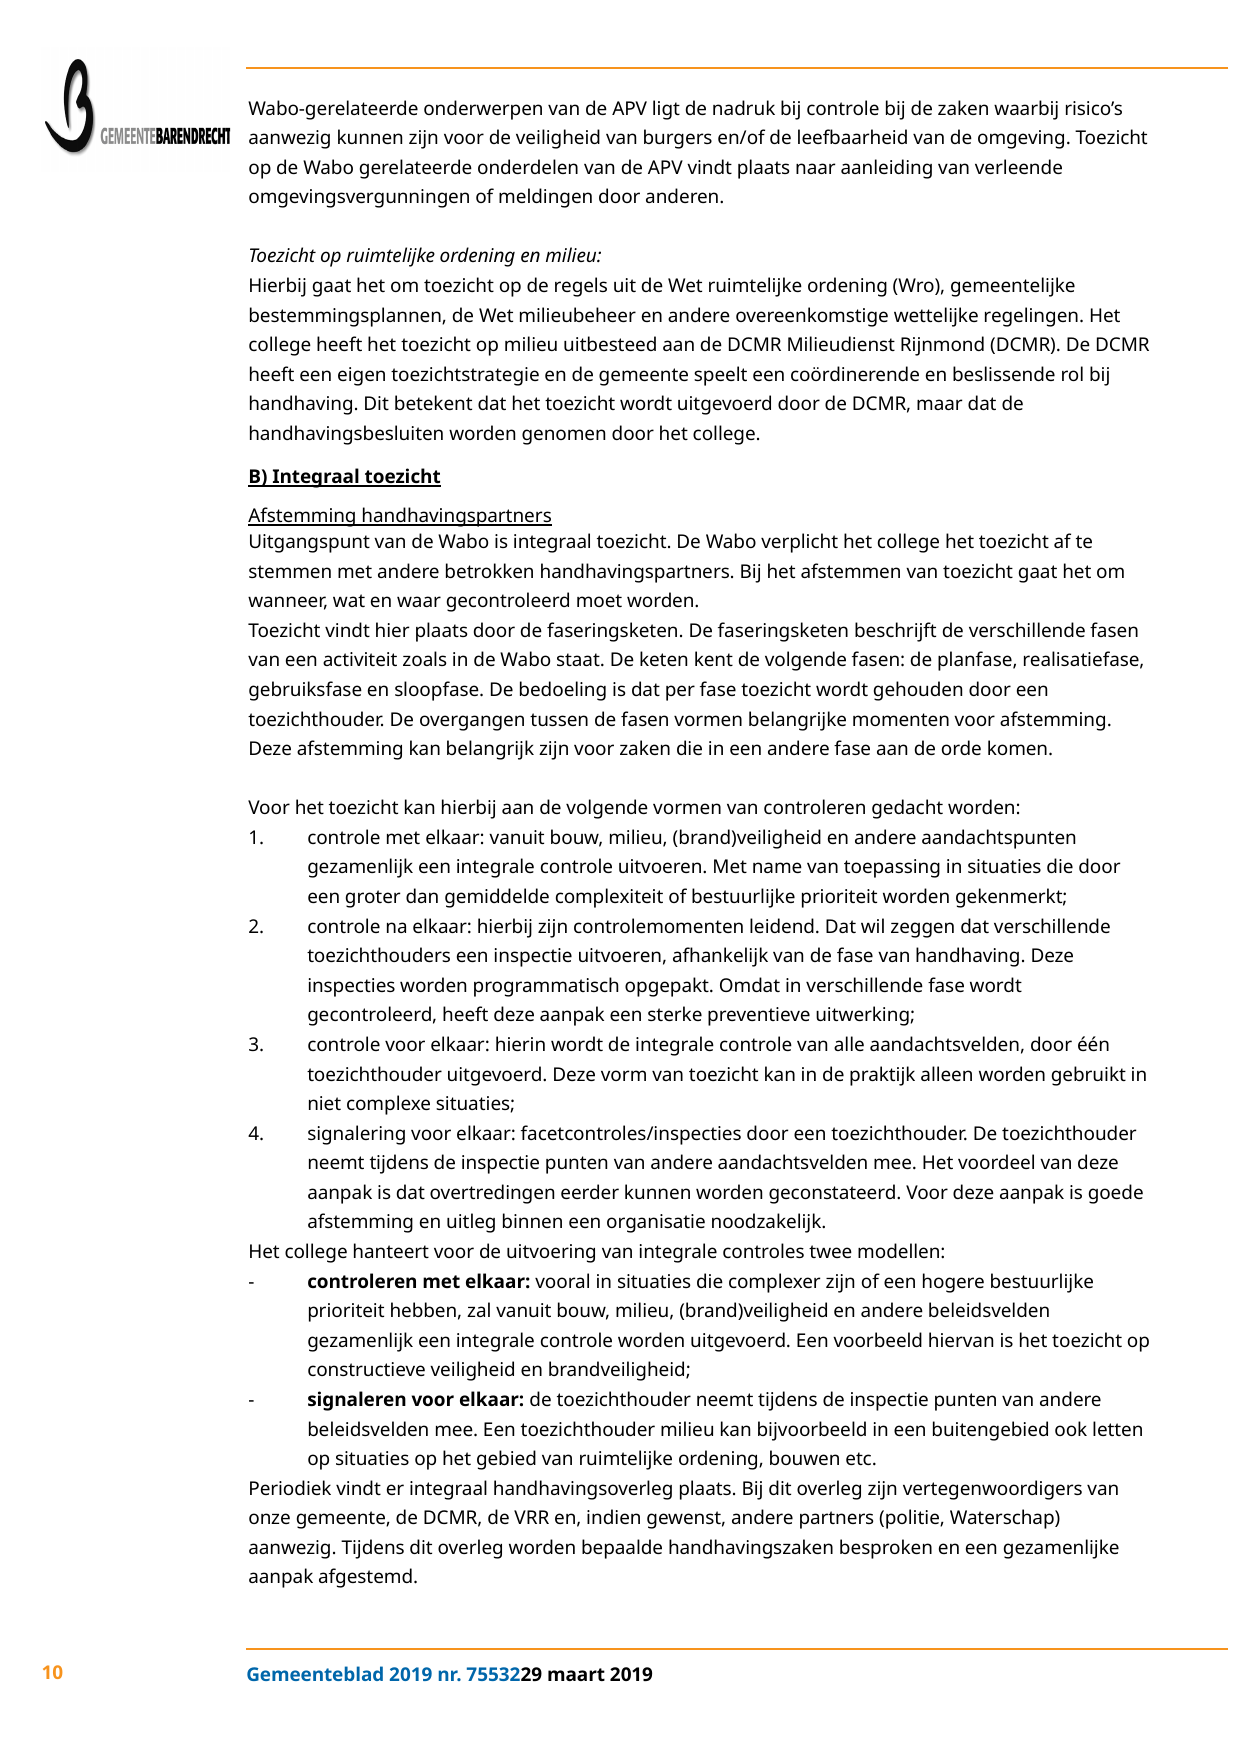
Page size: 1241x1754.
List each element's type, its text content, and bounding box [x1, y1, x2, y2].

text Toezicht vindt hier plaats door de faseringsketen. De faseringsketen beschrijft de verschillende fasen van een activiteit zoals in de Wabo staat. De keten kent de volgende fasen: de planfase, realisatiefase, gebruiksfase en sloopfase. De bedoeling is dat per fase toezicht wordt gehouden door een toezichthouder. De overgangen tussen de fasen vormen belangrijke momenten voor afstemming. Deze afstemming kan belangrijk zijn voor zaken die in een andere fase aan de orde komen. [248, 617, 1152, 761]
text Hierbij gaat het om toezicht op de regels uit de Wet ruimtelijke ordening (Wro), gemeentelijke bestemmingsplannen, de Wet milieubeheer en andere overeenkomstige wettelijke regelingen. Het college heeft het toezicht op milieu uitbesteed aan de DCMR Milieudienst Rijnmond (DCMR). De DCMR heeft een eigen toezichtstrategie en de gemeente speelt een coördinerende en beslissende rol bij handhaving. Dit betekent dat het toezicht wordt uitgevoerd door de DCMR, maar dat de handhavingsbesluiten worden genomen door het college. [248, 272, 1152, 446]
text Wabo-gerelateerde onderwerpen van de APV ligt de nadruk bij controle bij de zaken waarbij risico’s aanwezig kunnen zijn voor de veiligheid van burgers en/of de leefbaarheid van de omgeving. Toezicht op de Wabo gerelateerde onderdelen van de APV vindt plaats naar aanleiding van verleende omgevingsvergunningen of meldingen door anderen. [248, 95, 1152, 209]
list signalering voor elkaar: facetcontroles/inspecties door een toezichthouder. De toezichthouder neemt tijdens de inspectie punten van andere aandachtsvelden mee. Het voordeel van deze aanpak is dat overtredingen eerder kunnen worden geconstateerd. Voor deze aanpak is goede afstemming en uitleg binnen een organisatie noodzakelijk. [248, 1120, 1152, 1234]
text Periodiek vindt er integraal handhavingsoverleg plaats. Bij dit overleg zijn vertegenwoordigers van onze gemeente, de DCMR, de VRR en, indien gewenst, andere partners (politie, Waterschap) aanwezig. Tijdens dit overleg worden bepaalde handhavingszaken besproken en een gezamenlijke aanpak afgestemd. [248, 1475, 1152, 1589]
picture [41, 47, 231, 172]
text Afstemming handhavingspartners [248, 503, 1152, 528]
text B) Integraal toezicht [248, 463, 1152, 489]
list signaleren voor elkaar: de toezichthouder neemt tijdens de inspectie punten van andere beleidsvelden mee. Een toezichthouder milieu kan bijvoorbeeld in een buitengebied ook letten op situaties op het gebied van ruimtelijke ordening, bouwen etc. [248, 1386, 1152, 1471]
text Voor het toezicht kan hierbij aan de volgende vormen van controleren gedacht worden: [248, 794, 1152, 820]
text Uitgangspunt van de Wabo is integraal toezicht. De Wabo verplicht het college het toezicht af te stemmen met andere betrokken handhavingspartners. Bij het afstemmen van toezicht gaat het om wanneer, wat en waar gecontroleerd moet worden. [248, 528, 1152, 613]
text Toezicht op ruimtelijke ordening en milieu: [248, 243, 1152, 268]
list controle na elkaar: hierbij zijn controlemomenten leidend. Dat wil zeggen dat verschillende toezichthouders een inspectie uitvoeren, afhankelijk van de fase van handhaving. Deze inspecties worden programmatisch opgepakt. Omdat in verschillende fase wordt gecontroleerd, heeft deze aanpak een sterke preventieve uitwerking; [248, 913, 1152, 1027]
list controle voor elkaar: hierin wordt de integrale controle van alle aandachtsvelden, door één toezichthouder uitgevoerd. Deze vorm van toezicht kan in de praktijk alleen worden gebruikt in niet complexe situaties; [248, 1031, 1152, 1116]
list controle met elkaar: vanuit bouw, milieu, (brand)veiligheid en andere aandachtspunten gezamenlijk een integrale controle uitvoeren. Met name van toepassing in situaties die door een groter dan gemiddelde complexiteit of bestuurlijke prioriteit worden gekenmerkt; [248, 824, 1152, 909]
list controleren met elkaar: vooral in situaties die complexer zijn of een hogere bestuurlijke prioriteit hebben, zal vanuit bouw, milieu, (brand)veiligheid en andere beleidsvelden gezamenlijk een integrale controle worden uitgevoerd. Een voorbeeld hiervan is het toezicht op constructieve veiligheid en brandveiligheid; [248, 1268, 1152, 1382]
text Het college hanteert voor de uitvoering van integrale controles twee modellen: [248, 1238, 1152, 1264]
